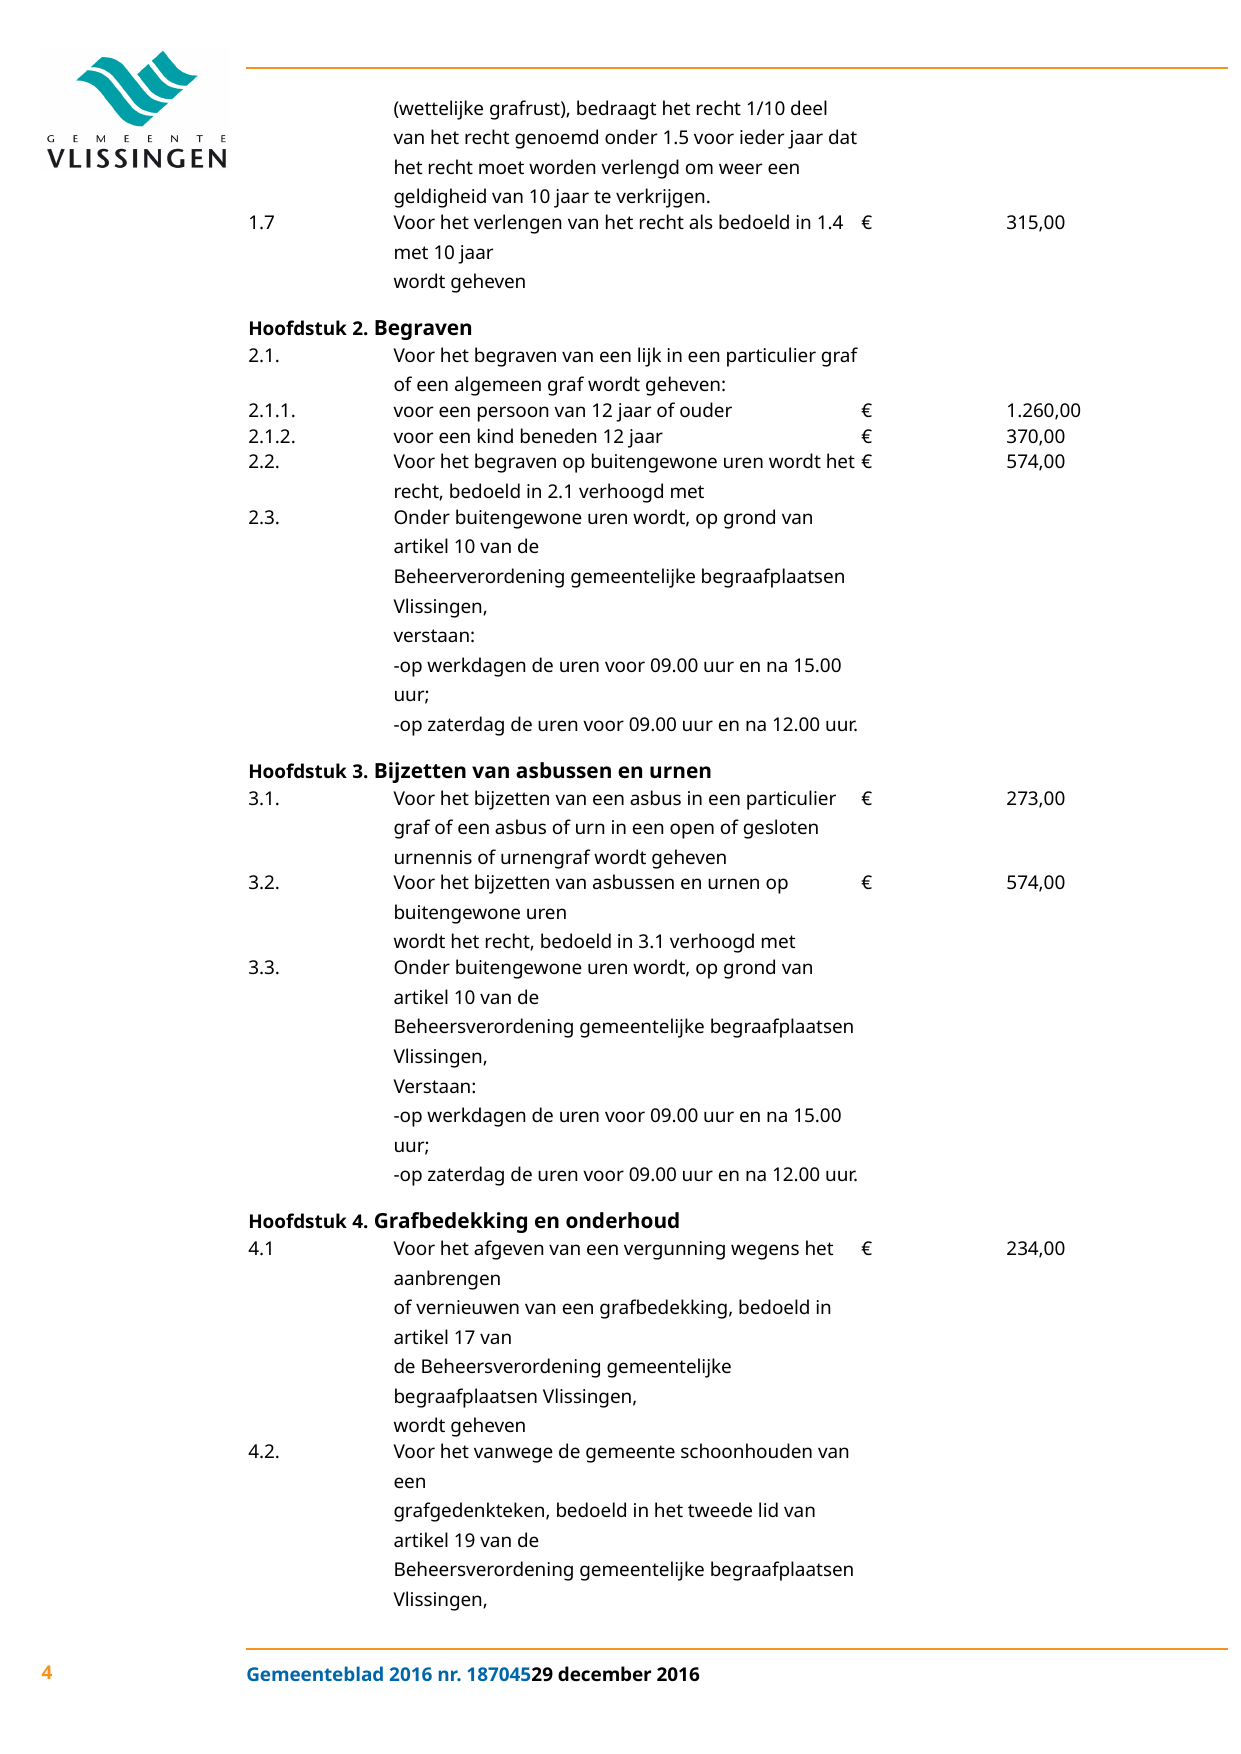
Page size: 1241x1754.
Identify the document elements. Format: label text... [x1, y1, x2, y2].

table_cell 3.3. [248, 955, 393, 1187]
table_cell [1006, 95, 1152, 209]
table_cell Voor het bijzetten van asbussen en urnen op buitengewone uren wordt het recht, bedoeld in 3.1 verhoogd met [393, 870, 861, 954]
table_cell [1006, 1438, 1152, 1612]
table_cell [248, 95, 393, 209]
table_cell Voor het vanwege de gemeente schoonhouden van een grafgedenkteken, bedoeld in het tweede lid van artikel 19 van de Beheersverordening gemeentelijke begraafplaatsen Vlissingen, [393, 1438, 861, 1612]
table_cell (wettelijke grafrust), bedraagt het recht 1/10 deel van het recht genoemd onder 1.5 voor ieder jaar dat het recht moet worden verlengd om weer een geldigheid van 10 jaar te verkrijgen. [393, 95, 861, 209]
table_cell € [861, 397, 1006, 423]
table_cell € [861, 209, 1006, 294]
table_cell [1006, 955, 1152, 1187]
picture [41, 47, 231, 172]
table_cell 2.1.1. [248, 397, 393, 423]
table_header € [861, 785, 1006, 869]
table_cell 3.2. [248, 870, 393, 954]
table_cell € [861, 870, 1006, 954]
table_cell € [861, 449, 1006, 504]
table_header Voor het afgeven van een vergunning wegens het aanbrengen of vernieuwen van een grafbedekking, bedoeld in artikel 17 van de Beheersverordening gemeentelijke begraafplaatsen Vlissingen, wordt geheven [393, 1235, 861, 1438]
table_cell voor een persoon van 12 jaar of ouder [393, 397, 861, 423]
table_cell [861, 1438, 1006, 1612]
table_cell 574,00 [1006, 449, 1152, 504]
table_cell voor een kind beneden 12 jaar [393, 423, 861, 449]
table_cell [861, 95, 1006, 209]
table_header Voor het bijzetten van een asbus in een particulier graf of een asbus of urn in een open of gesloten urnennis of urnengraf wordt geheven [393, 785, 861, 869]
table_cell [861, 955, 1006, 1187]
table_header [861, 342, 1006, 397]
table_header 2.1. [248, 342, 393, 397]
table_cell 574,00 [1006, 870, 1152, 954]
table_cell 370,00 [1006, 423, 1152, 449]
table_cell 1.7 [248, 209, 393, 294]
table_header € [861, 1235, 1006, 1438]
text Hoofdstuk 3. Bijzetten van asbussen en urnen [248, 756, 1152, 784]
table_cell [861, 504, 1006, 737]
table_cell [1006, 504, 1152, 737]
table_header 234,00 [1006, 1235, 1152, 1438]
table_cell 1.260,00 [1006, 397, 1152, 423]
table_header 273,00 [1006, 785, 1152, 869]
table_cell 2.3. [248, 504, 393, 737]
text Hoofdstuk 4. Grafbedekking en onderhoud [248, 1207, 1152, 1235]
table_header 3.1. [248, 785, 393, 869]
table_cell 2.1.2. [248, 423, 393, 449]
table_cell Voor het begraven op buitengewone uren wordt het recht, bedoeld in 2.1 verhoogd met [393, 449, 861, 504]
table_header 4.1 [248, 1235, 393, 1438]
table_cell 4.2. [248, 1438, 393, 1612]
table_cell 315,00 [1006, 209, 1152, 294]
table_cell Voor het verlengen van het recht als bedoeld in 1.4 met 10 jaar wordt geheven [393, 209, 861, 294]
table_cell € [861, 423, 1006, 449]
table_header [1006, 342, 1152, 397]
table_cell Onder buitengewone uren wordt, op grond van artikel 10 van de Beheerverordening gemeentelijke begraafplaatsen Vlissingen, verstaan: -op werkdagen de uren voor 09.00 uur en na 15.00 uur; -op zaterdag de uren voor 09.00 uur en na 12.00 uur. [393, 504, 861, 737]
table_cell Onder buitengewone uren wordt, op grond van artikel 10 van de Beheersverordening gemeentelijke begraafplaatsen Vlissingen, Verstaan: -op werkdagen de uren voor 09.00 uur en na 15.00 uur; -op zaterdag de uren voor 09.00 uur en na 12.00 uur. [393, 955, 861, 1187]
table_header Voor het begraven van een lijk in een particulier graf of een algemeen graf wordt geheven: [393, 342, 861, 397]
text Hoofdstuk 2. Begraven [248, 313, 1152, 342]
table_cell 2.2. [248, 449, 393, 504]
